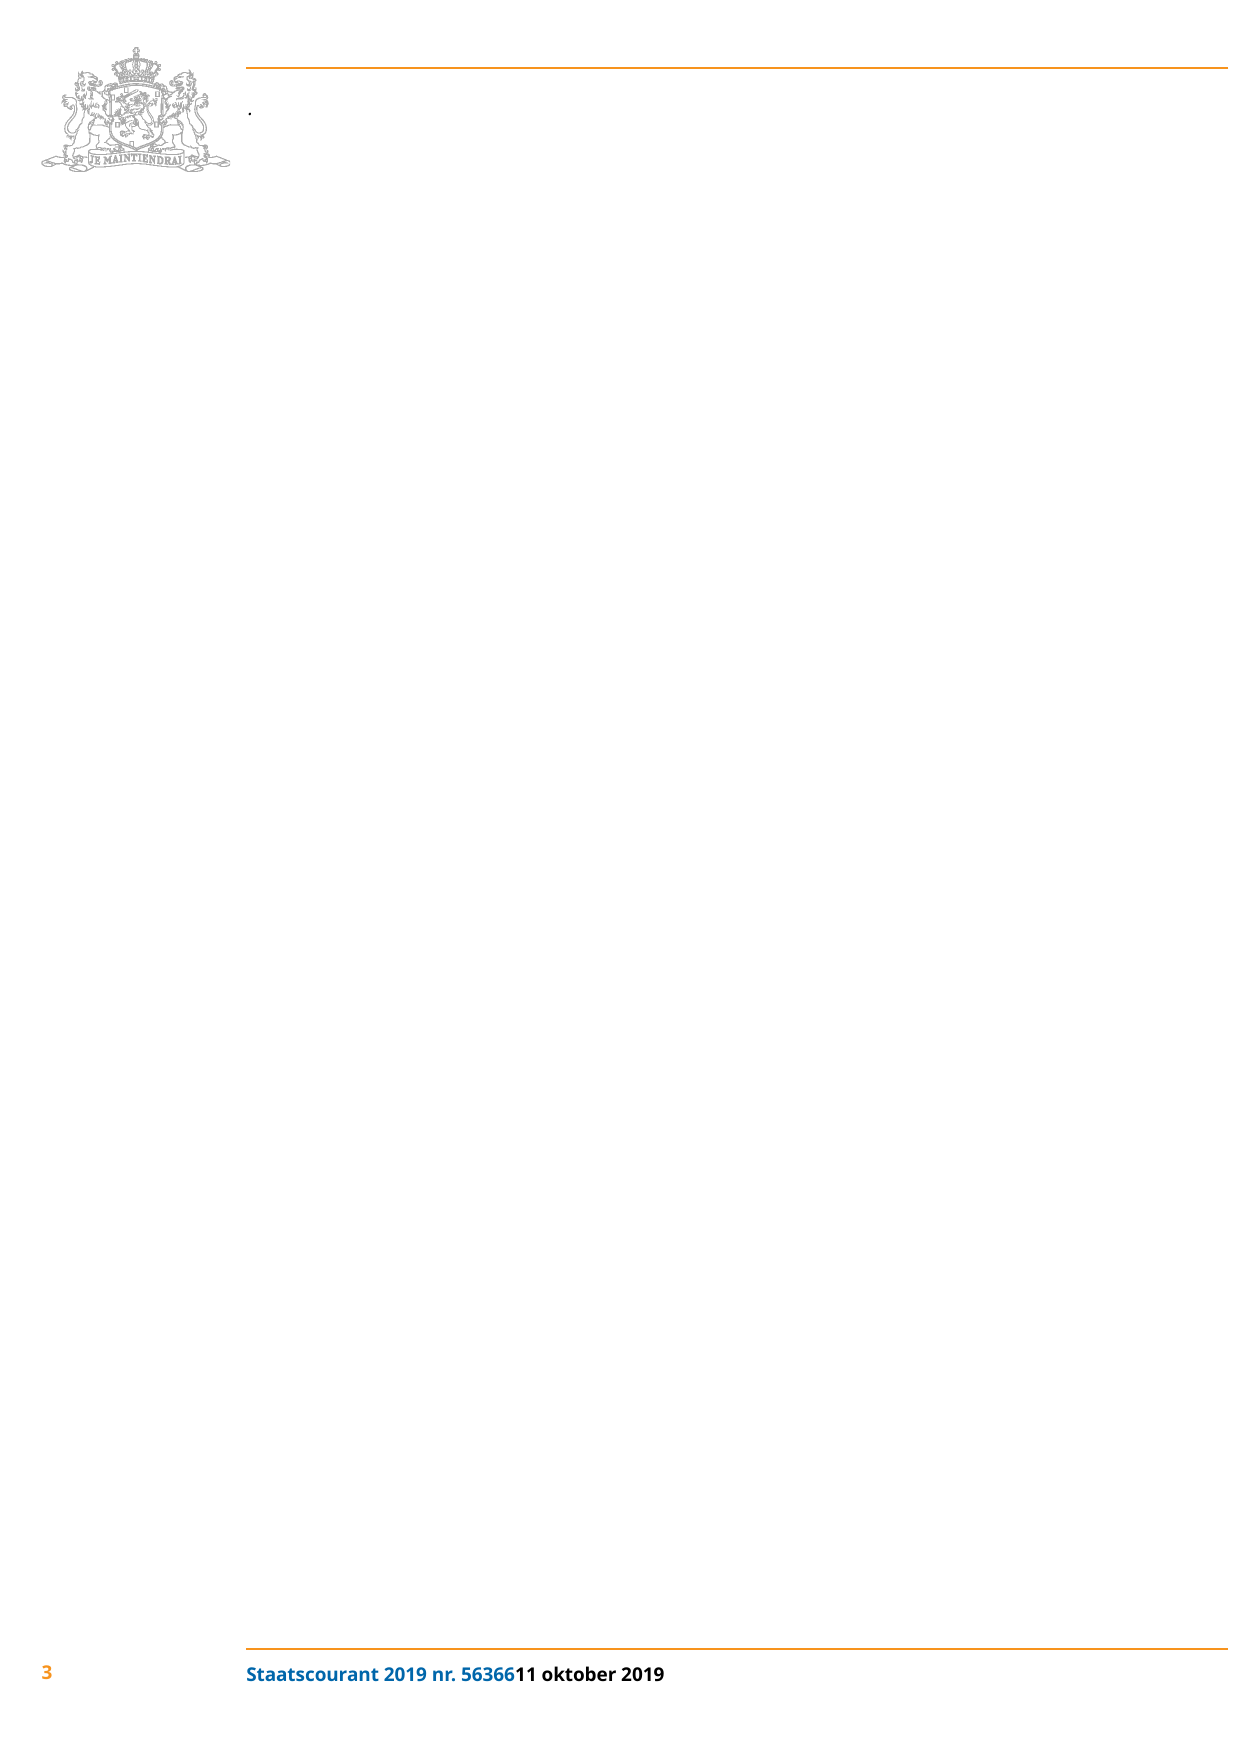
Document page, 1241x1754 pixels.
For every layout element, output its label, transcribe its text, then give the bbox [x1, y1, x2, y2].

text . [248, 95, 1152, 121]
picture [41, 47, 231, 172]
